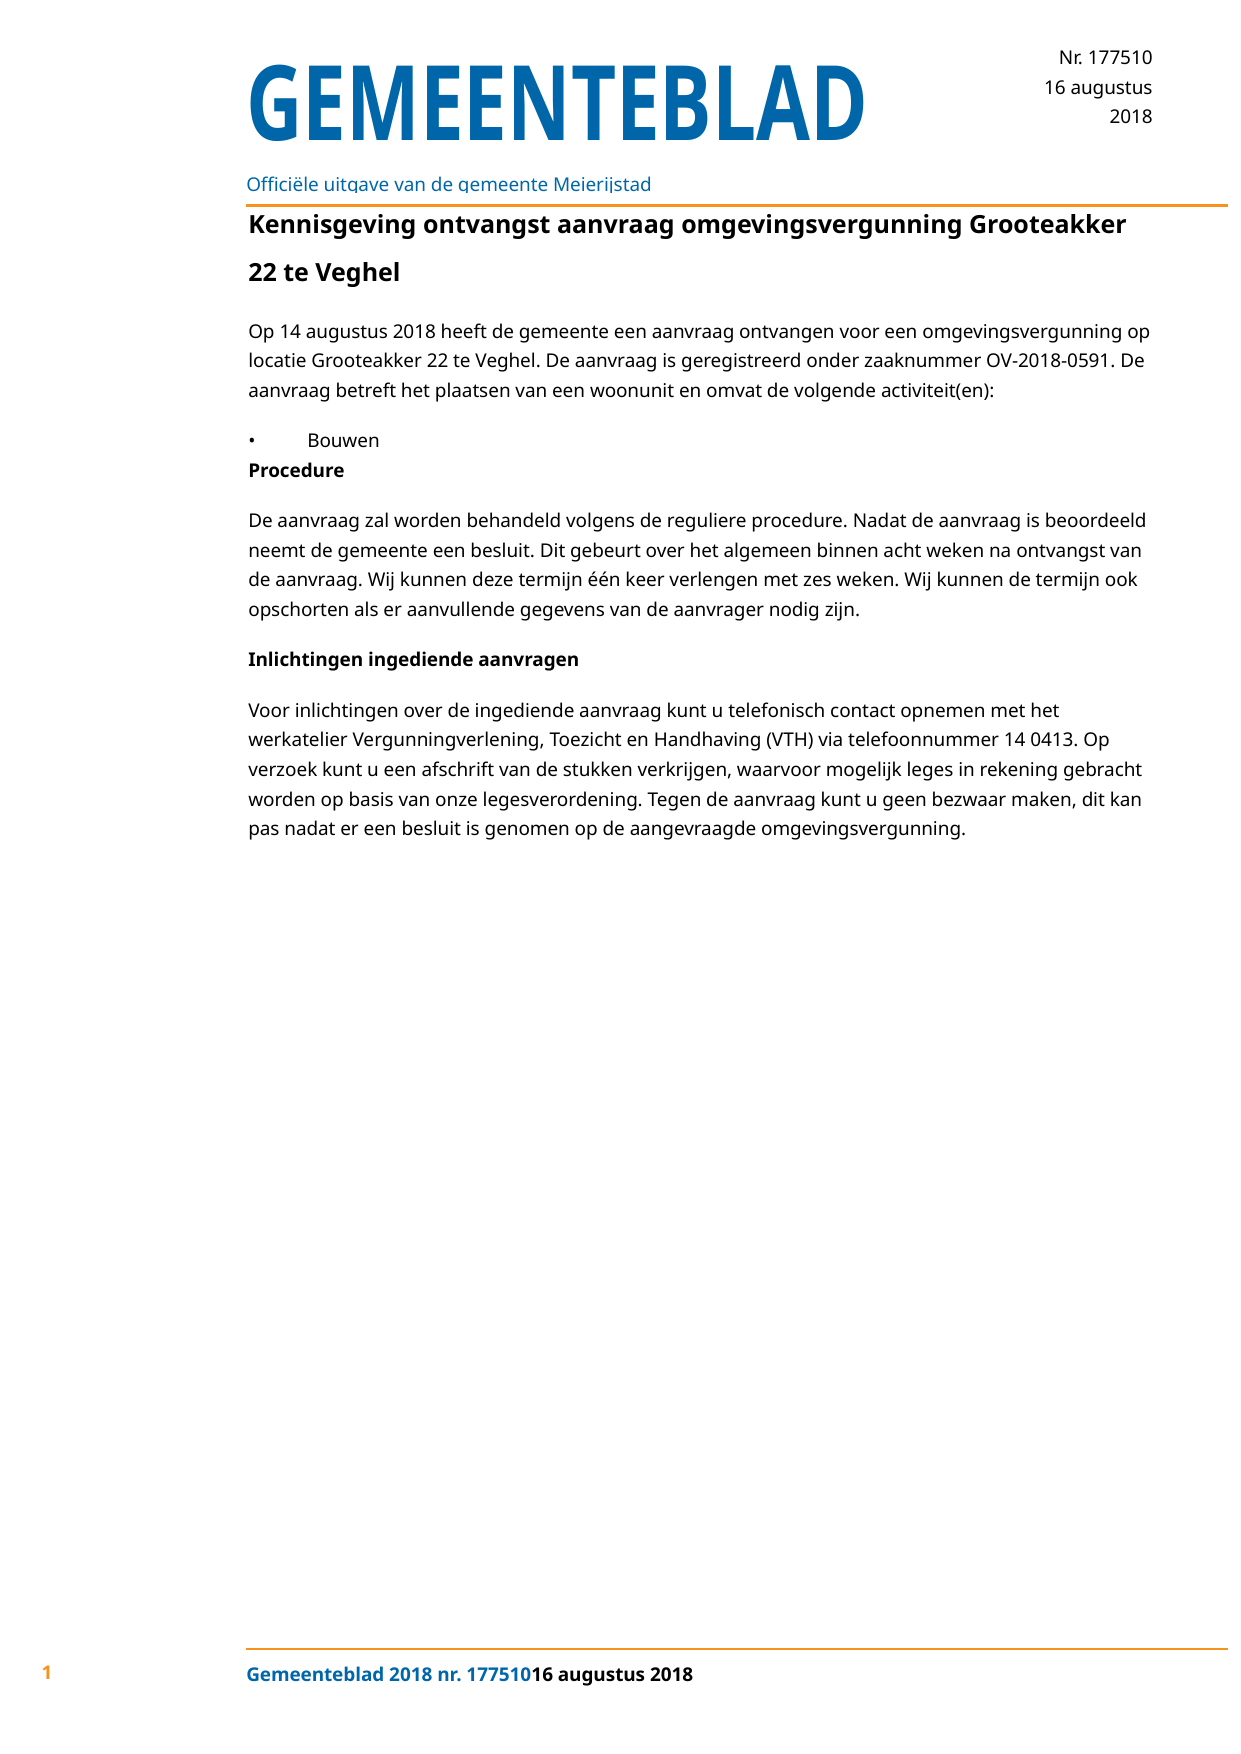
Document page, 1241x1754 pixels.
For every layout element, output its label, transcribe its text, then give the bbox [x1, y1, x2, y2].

text Inlichtingen ingediende aanvragen [248, 647, 1152, 672]
text De aanvraag zal worden behandeld volgens de reguliere procedure. Nadat de aanvraag is beoordeeld neemt de gemeente een besluit. Dit gebeurt over het algemeen binnen acht weken na ontvangst van de aanvraag. Wij kunnen deze termijn één keer verlengen met zes weken. Wij kunnen de termijn ook opschorten als er aanvullende gegevens van de aanvrager nodig zijn. [248, 507, 1152, 622]
picture [41, 47, 231, 172]
text Op 14 augustus 2018 heeft de gemeente een aanvraag ontvangen voor een omgevingsvergunning op locatie Grooteakker 22 te Veghel. De aanvraag is geregistreerd onder zaaknummer OV-2018-0591. De aanvraag betreft het plaatsen van een woonunit en omvat de volgende activiteit(en): [248, 318, 1152, 403]
list Bouwen [248, 427, 1152, 453]
text Kennisgeving ontvangst aanvraag omgevingsvergunning Grooteakker 22 te Veghel [248, 207, 1152, 288]
text Procedure [248, 457, 1152, 483]
text Voor inlichtingen over de ingediende aanvraag kunt u telefonisch contact opnemen met het werkatelier Vergunningverlening, Toezicht en Handhaving (VTH) via telefoonnummer 14 0413. Op verzoek kunt u een afschrift van de stukken verkrijgen, waarvoor mogelijk leges in rekening gebracht worden op basis van onze legesverordening. Tegen de aanvraag kunt u geen bezwaar maken, dit kan pas nadat er een besluit is genomen op de aangevraagde omgevingsvergunning. [248, 697, 1152, 841]
